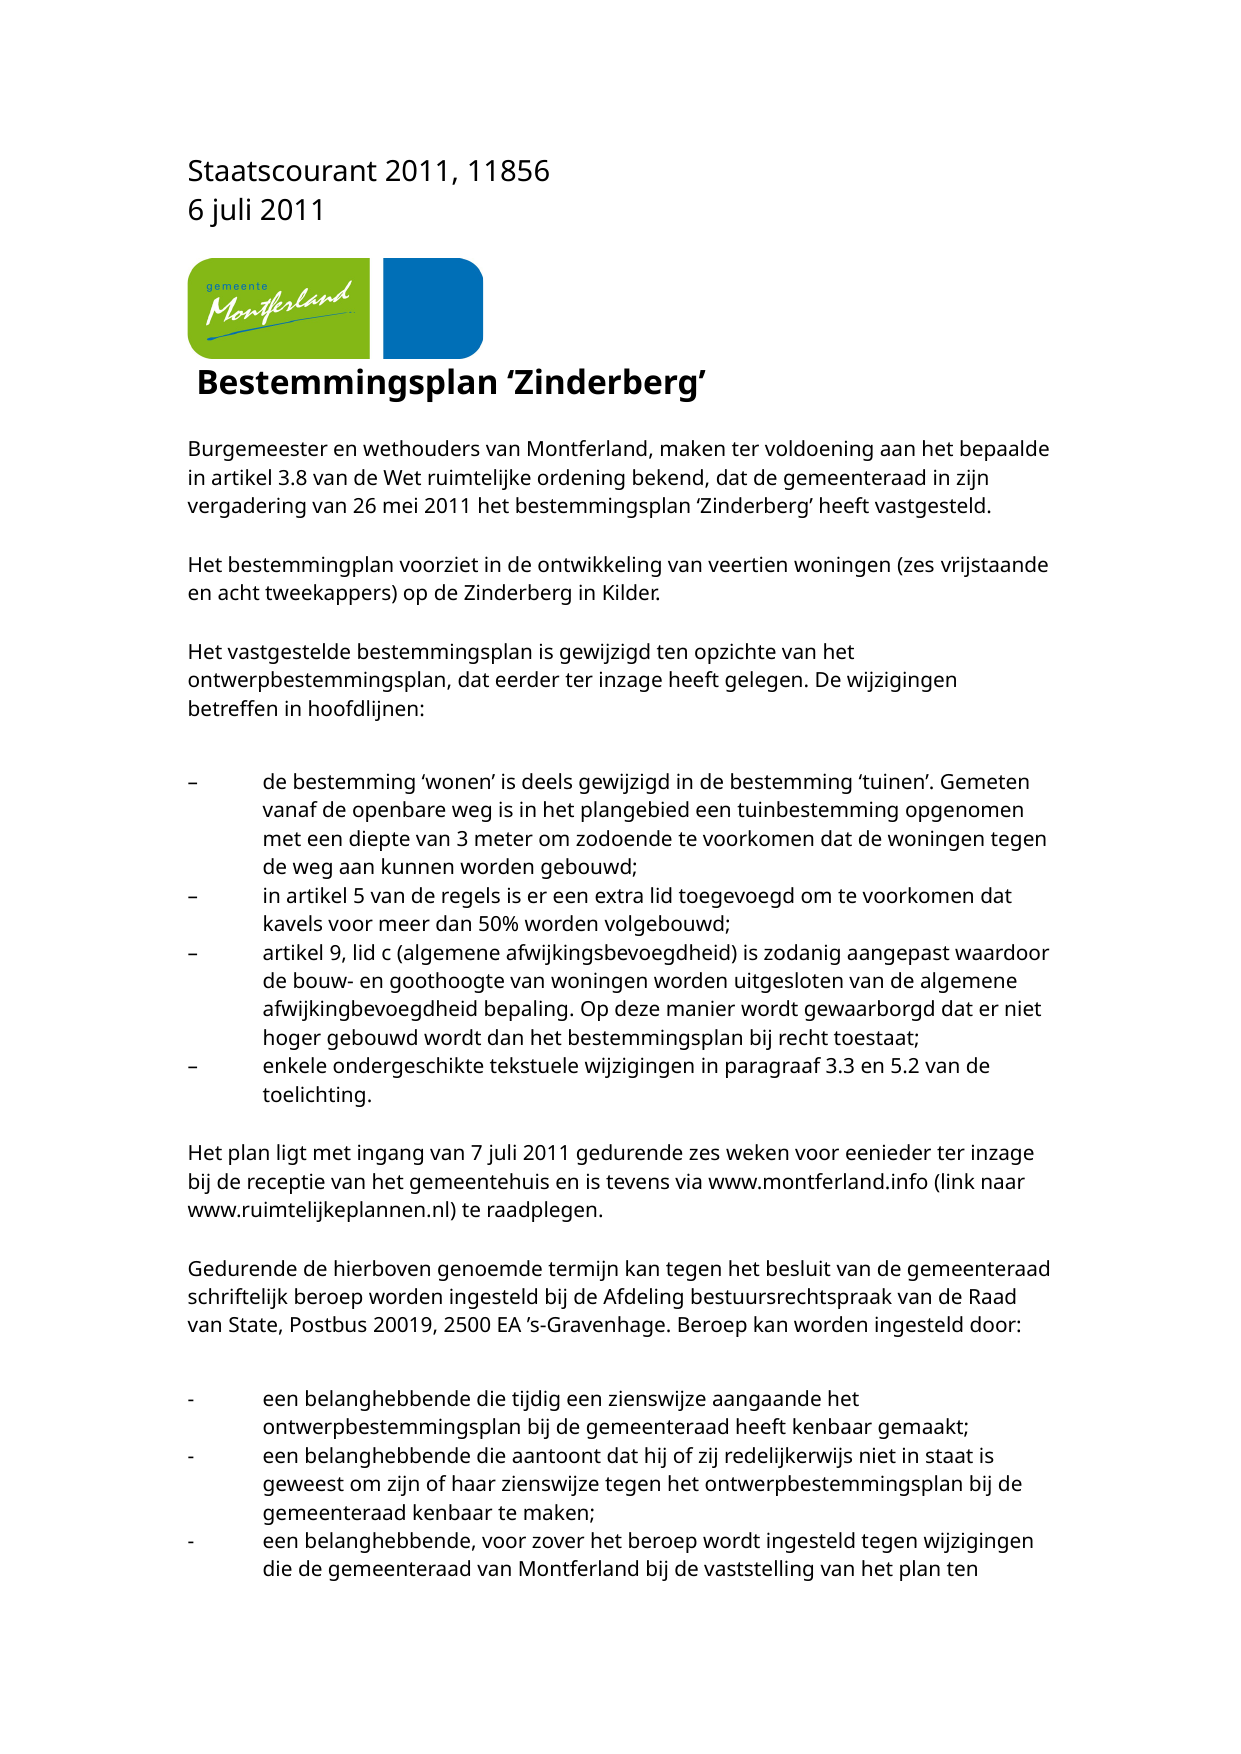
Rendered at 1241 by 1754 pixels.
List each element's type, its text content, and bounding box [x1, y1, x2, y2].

list in artikel 5 van de regels is er een extra lid toegevoegd om te voorkomen dat kavels voor meer dan 50% worden volgebouwd; [187, 881, 1053, 938]
text Gedurende de hierboven genoemde termijn kan tegen het besluit van de gemeenteraad schriftelijk beroep worden ingesteld bij de Afdeling bestuursrechtspraak van de Raad van State, Postbus 20019, 2500 EA ’s-Gravenhage. Beroep kan worden ingesteld door: [187, 1254, 1053, 1339]
list artikel 9, lid c (algemene afwijkingsbevoegdheid) is zodanig aangepast waardoor de bouw- en goothoogte van woningen worden uitgesloten van de algemene afwijkingbevoegdheid bepaling. Op deze manier wordt gewaarborgd dat er niet hoger gebouwd wordt dan het bestemmingsplan bij recht toestaat; [187, 938, 1053, 1051]
list de bestemming ‘wonen’ is deels gewijzigd in de bestemming ‘tuinen’. Gemeten vanaf de openbare weg is in het plangebied een tuinbestemming opgenomen met een diepte van 3 meter om zodoende te voorkomen dat de woningen tegen de weg aan kunnen worden gebouwd; [187, 767, 1053, 881]
text 6 juli 2011 [187, 190, 1053, 229]
list enkele ondergeschikte tekstuele wijzigingen in paragraaf 3.3 en 5.2 van de toelichting. [187, 1051, 1053, 1108]
text Staatscourant 2011, 11856 [187, 150, 1053, 190]
text Het vastgestelde bestemmingsplan is gewijzigd ten opzichte van het ontwerpbestemmingsplan, dat eerder ter inzage heeft gelegen. De wijzigingen betreffen in hoofdlijnen: [187, 637, 1053, 722]
text Het plan ligt met ingang van 7 juli 2011 gedurende zes weken voor eenieder ter inzage bij de receptie van het gemeentehuis en is tevens via www.montferland.info (link naar www.ruimtelijkeplannen.nl) te raadplegen. [187, 1138, 1053, 1224]
list een belanghebbende, voor zover het beroep wordt ingesteld tegen wijzigingen die de gemeenteraad van Montferland bij de vaststelling van het plan ten [187, 1526, 1053, 1583]
picture [187, 258, 484, 359]
list een belanghebbende die aantoont dat hij of zij redelijkerwijs niet in staat is geweest om zijn of haar zienswijze tegen het ontwerpbestemmingsplan bij de gemeenteraad kenbaar te maken; [187, 1441, 1053, 1526]
text Het bestemmingplan voorziet in de ontwikkeling van veertien woningen (zes vrijstaande en acht tweekappers) op de Zinderberg in Kilder. [187, 550, 1053, 607]
subtitle Bestemmingsplan ‘Zinderberg’ [187, 271, 1053, 404]
text Burgemeester en wethouders van Montferland, maken ter voldoening aan het bepaalde in artikel 3.8 van de Wet ruimtelijke ordening bekend, dat de gemeenteraad in zijn vergadering van 26 mei 2011 het bestemmingsplan ‘Zinderberg’ heeft vastgesteld. [187, 434, 1053, 520]
list een belanghebbende die tijdig een zienswijze aangaande het ontwerpbestemmingsplan bij de gemeenteraad heeft kenbaar gemaakt; [187, 1384, 1053, 1441]
